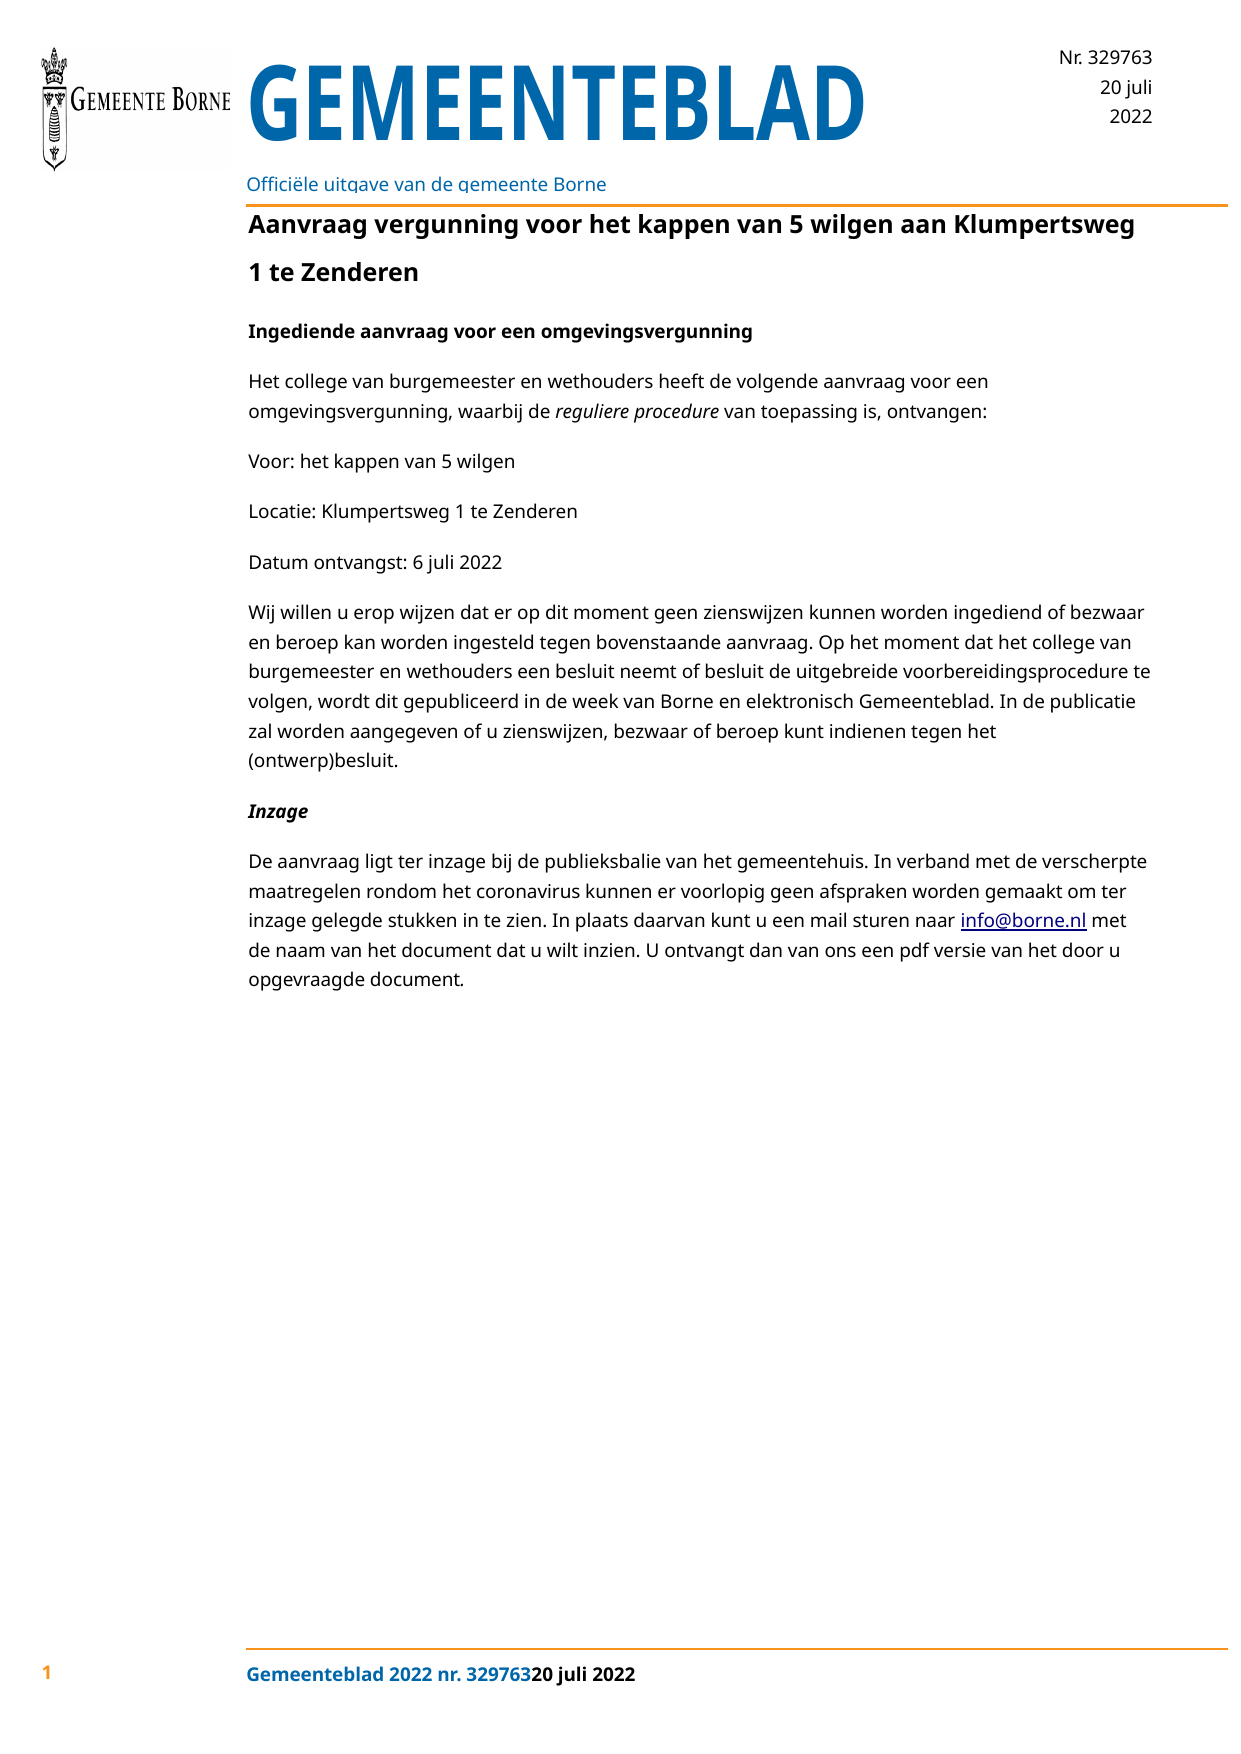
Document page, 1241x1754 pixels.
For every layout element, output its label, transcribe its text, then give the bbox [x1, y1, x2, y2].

picture [41, 47, 231, 172]
text Voor: het kappen van 5 wilgen [248, 448, 1152, 474]
text Locatie: Klumpertsweg 1 te Zenderen [248, 499, 1152, 524]
text Inzage [248, 798, 1152, 824]
text Wij willen u erop wijzen dat er op dit moment geen zienswijzen kunnen worden ingediend of bezwaar en beroep kan worden ingesteld tegen bovenstaande aanvraag. Op het moment dat het college van burgemeester en wethouders een besluit neemt of besluit de uitgebreide voorbereidingsprocedure te volgen, wordt dit gepubliceerd in de week van Borne en elektronisch Gemeenteblad. In de publicatie zal worden aangegeven of u zienswijzen, bezwaar of beroep kunt indienen tegen het (ontwerp)besluit. [248, 599, 1152, 773]
text Aanvraag vergunning voor het kappen van 5 wilgen aan Klumpertsweg 1 te Zenderen [248, 207, 1152, 288]
text De aanvraag ligt ter inzage bij de publieksbalie van het gemeentehuis. In verband met de verscherpte maatregelen rondom het coronavirus kunnen er voorlopig geen afspraken worden gemaakt om ter inzage gelegde stukken in te zien. In plaats daarvan kunt u een mail sturen naar info@borne.nl met de naam van het document dat u wilt inzien. U ontvangt dan van ons een pdf versie van het door u opgevraagde document. [248, 848, 1152, 992]
text Datum ontvangst: 6 juli 2022 [248, 549, 1152, 575]
text Ingediende aanvraag voor een omgevingsvergunning [248, 318, 1152, 344]
text Het college van burgemeester en wethouders heeft de volgende aanvraag voor een omgevingsvergunning, waarbij de reguliere procedure van toepassing is, ontvangen: [248, 368, 1152, 424]
